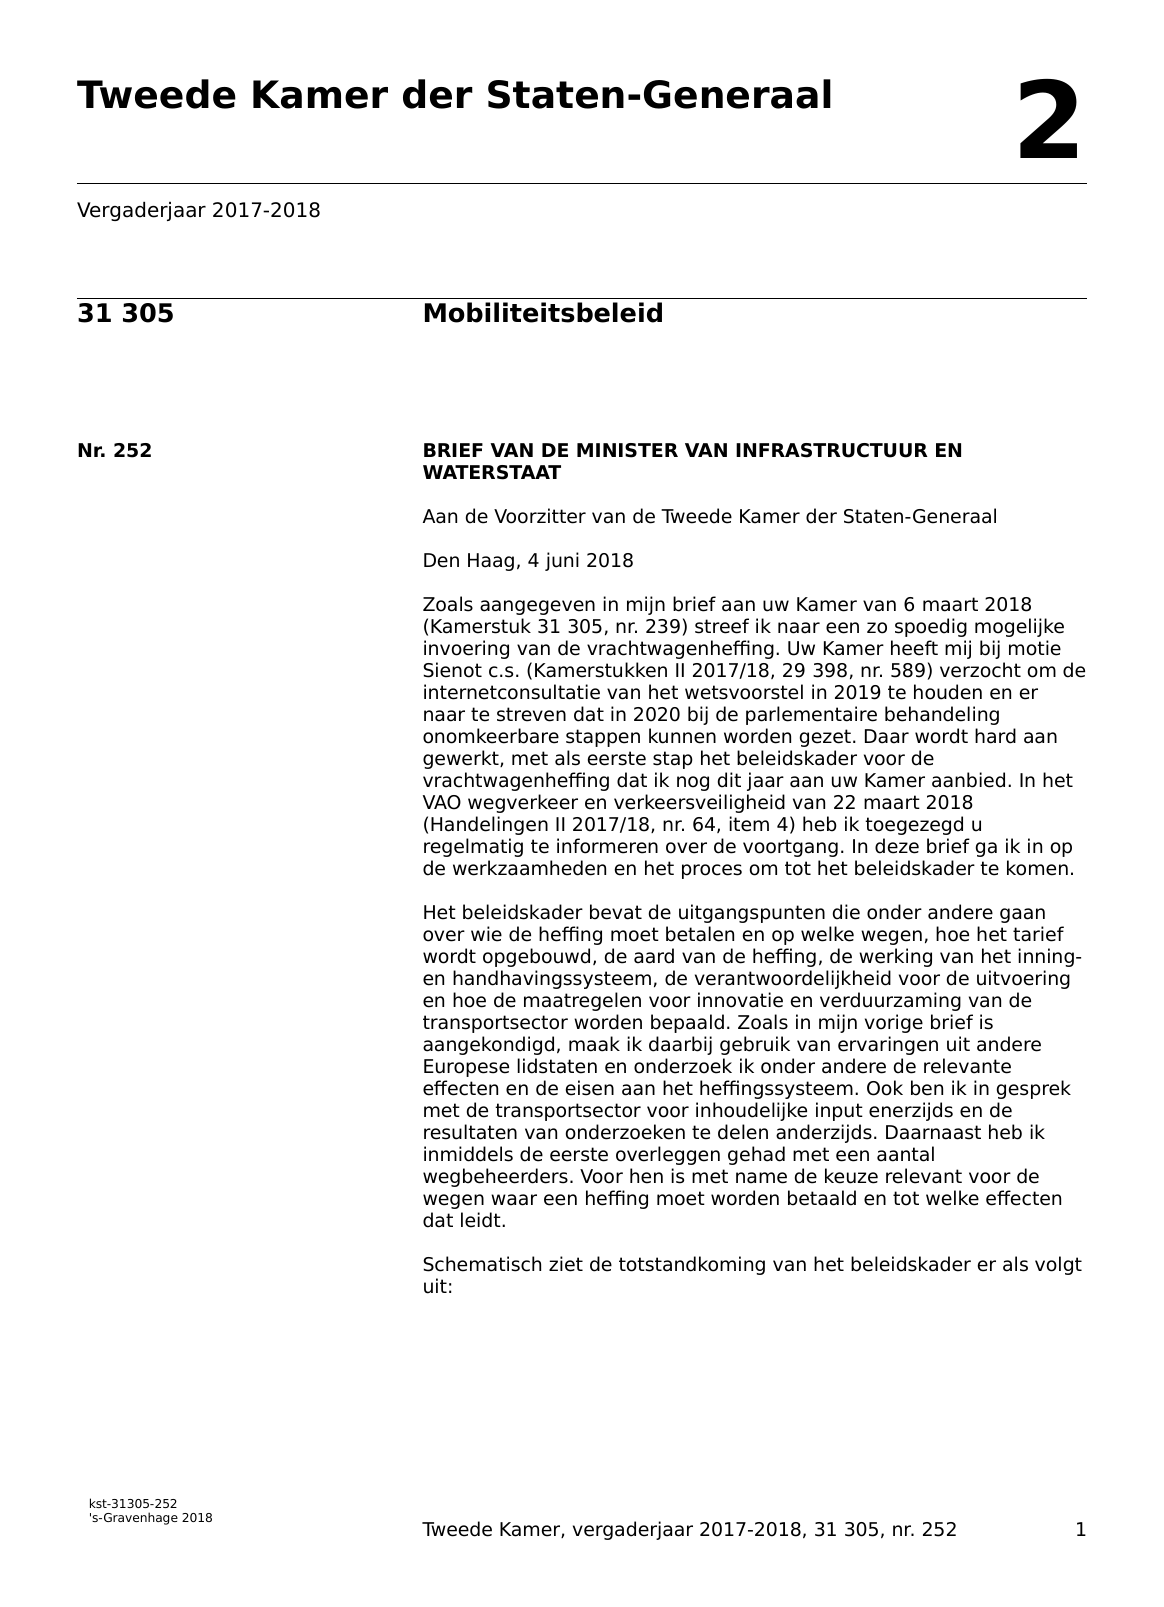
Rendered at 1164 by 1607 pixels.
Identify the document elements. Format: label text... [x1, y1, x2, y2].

text 's-Gravenhage 2018 [88, 1511, 323, 1525]
text Schematisch ziet de totstandkoming van het beleidskader er als volgt uit: [422, 1254, 1087, 1298]
text Aan de Voorzitter van de Tweede Kamer der Staten-Generaal [422, 506, 1087, 528]
text Het beleidskader bevat de uitgangspunten die onder andere gaan over wie de heffing moet betalen en op welke wegen, hoe het tarief wordt opgebouwd, de aard van de heffing, de werking van het inning- en handhavingssysteem, de verantwoordelijkheid voor de uitvoering en hoe de maatregelen voor innovatie en verduurzaming van de transportsector worden bepaald. Zoals in mijn vorige brief is aangekondigd, maak ik daarbij gebruik van ervaringen uit andere Europese lidstaten en onderzoek ik onder andere de relevante effecten en de eisen aan het heffingssysteem. Ook ben ik in gesprek met de transportsector voor inhoudelijke input enerzijds en de resultaten van onderzoeken te delen anderzijds. Daarnaast heb ik inmiddels de eerste overleggen gehad met een aantal wegbeheerders. Voor hen is met name de keuze relevant voor de wegen waar een heffing moet worden betaald en tot welke effecten dat leidt. [422, 902, 1087, 1232]
table_header Tweede Kamer der Staten-Generaal [77, 59, 886, 183]
table_cell Vergaderjaar 2017-2018 [77, 184, 1087, 298]
text Zoals aangegeven in mijn brief aan uw Kamer van 6 maart 2018 (Kamerstuk 31 305, nr. 239) streef ik naar een zo spoedig mogelijke invoering van de vrachtwagenheffing. Uw Kamer heeft mij bij motie Sienot c.s. (Kamerstukken II 2017/18, 29 398, nr. 589) verzocht om de internetconsultatie van het wetsvoorstel in 2019 te houden en er naar te streven dat in 2020 bij de parlementaire behandeling onomkeerbare stappen kunnen worden gezet. Daar wordt hard aan gewerkt, met als eerste stap het beleidskader voor de vrachtwagenheffing dat ik nog dit jaar aan uw Kamer aanbied. In het VAO wegverkeer en verkeersveiligheid van 22 maart 2018 (Handelingen II 2017/18, nr. 64, item 4) heb ik toegezegd u regelmatig te informeren over de voortgang. In deze brief ga ik in op de werkzaamheden en het proces om tot het beleidskader te komen. [422, 594, 1087, 880]
table_header 2 [886, 59, 1087, 183]
text Den Haag, 4 juni 2018 [422, 550, 1087, 572]
subtitle Nr. 252 BRIEF VAN DE MINISTER VAN INFRASTRUCTUUR EN WATERSTAAT [77, 440, 1087, 484]
text kst-31305-252 [88, 1497, 323, 1511]
subtitle 31 305 Mobiliteitsbeleid [77, 299, 1087, 329]
